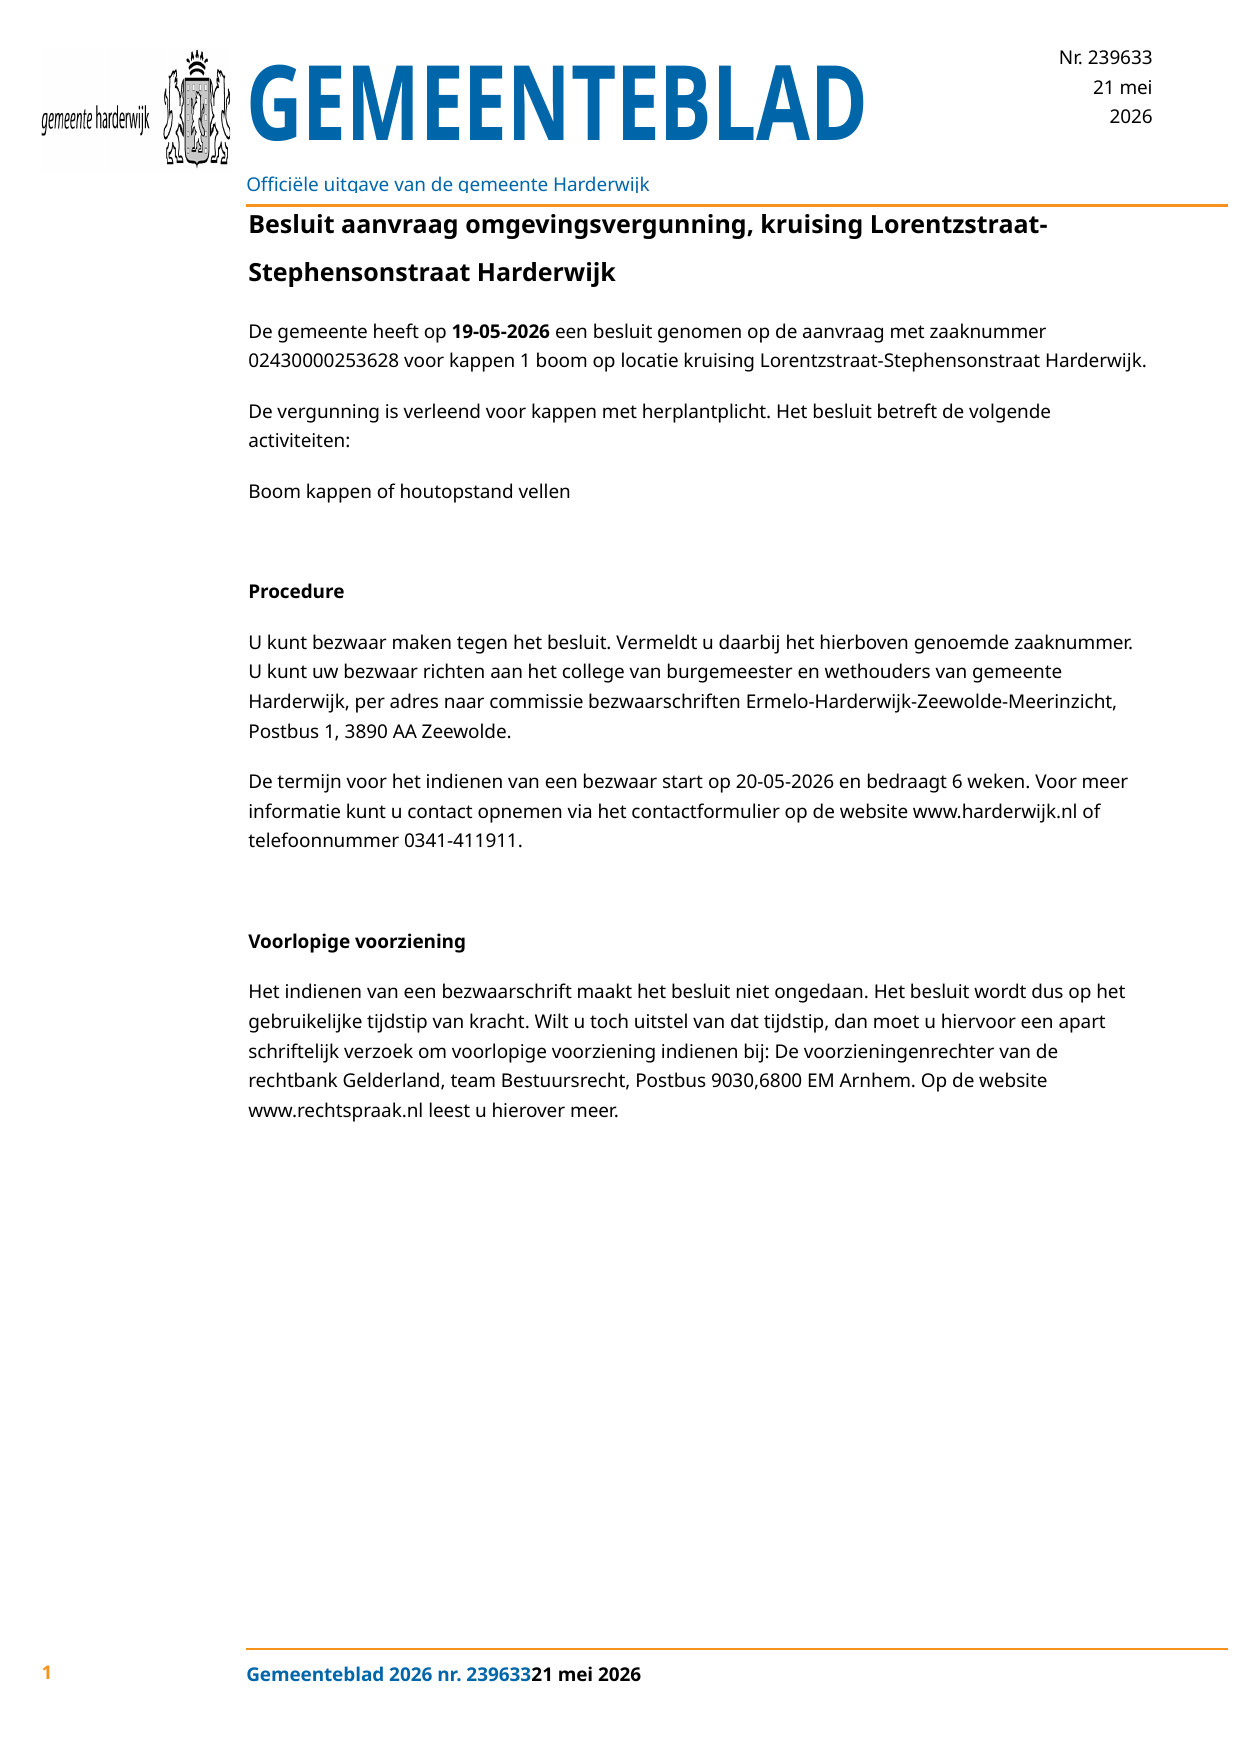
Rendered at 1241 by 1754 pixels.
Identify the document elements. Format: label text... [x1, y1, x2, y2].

text Het indienen van een bezwaarschrift maakt het besluit niet ongedaan. Het besluit wordt dus op het gebruikelijke tijdstip van kracht. Wilt u toch uitstel van dat tijdstip, dan moet u hiervoor een apart schriftelijk verzoek om voorlopige voorziening indienen bij: De voorzieningenrechter van de rechtbank Gelderland, team Bestuursrecht, Postbus 9030,6800 EM Arnhem. Op de website www.rechtspraak.nl leest u hierover meer. [248, 979, 1152, 1123]
text Procedure [248, 579, 1152, 604]
picture [41, 47, 231, 172]
text Besluit aanvraag omgevingsvergunning, kruising Lorentzstraat-Stephensonstraat Harderwijk [248, 207, 1152, 288]
text Voorlopige voorziening [248, 928, 1152, 954]
text Boom kappen of houtopstand vellen [248, 478, 1152, 504]
text De termijn voor het indienen van een bezwaar start op 20-05-2026 en bedraagt 6 weken. Voor meer informatie kunt u contact opnemen via het contactformulier op de website www.harderwijk.nl of telefoonnummer 0341-411911. [248, 768, 1152, 853]
text U kunt bezwaar maken tegen het besluit. Vermeldt u daarbij het hierboven genoemde zaaknummer. U kunt uw bezwaar richten aan het college van burgemeester en wethouders van gemeente Harderwijk, per adres naar commissie bezwaarschriften Ermelo-Harderwijk-Zeewolde-Meerinzicht, Postbus 1, 3890 AA Zeewolde. [248, 629, 1152, 744]
text De gemeente heeft op 19-05-2026 een besluit genomen op de aanvraag met zaaknummer 02430000253628 voor kappen 1 boom op locatie kruising Lorentzstraat-Stephensonstraat Harderwijk. [248, 318, 1152, 373]
text De vergunning is verleend voor kappen met herplantplicht. Het besluit betreft de volgende activiteiten: [248, 398, 1152, 453]
